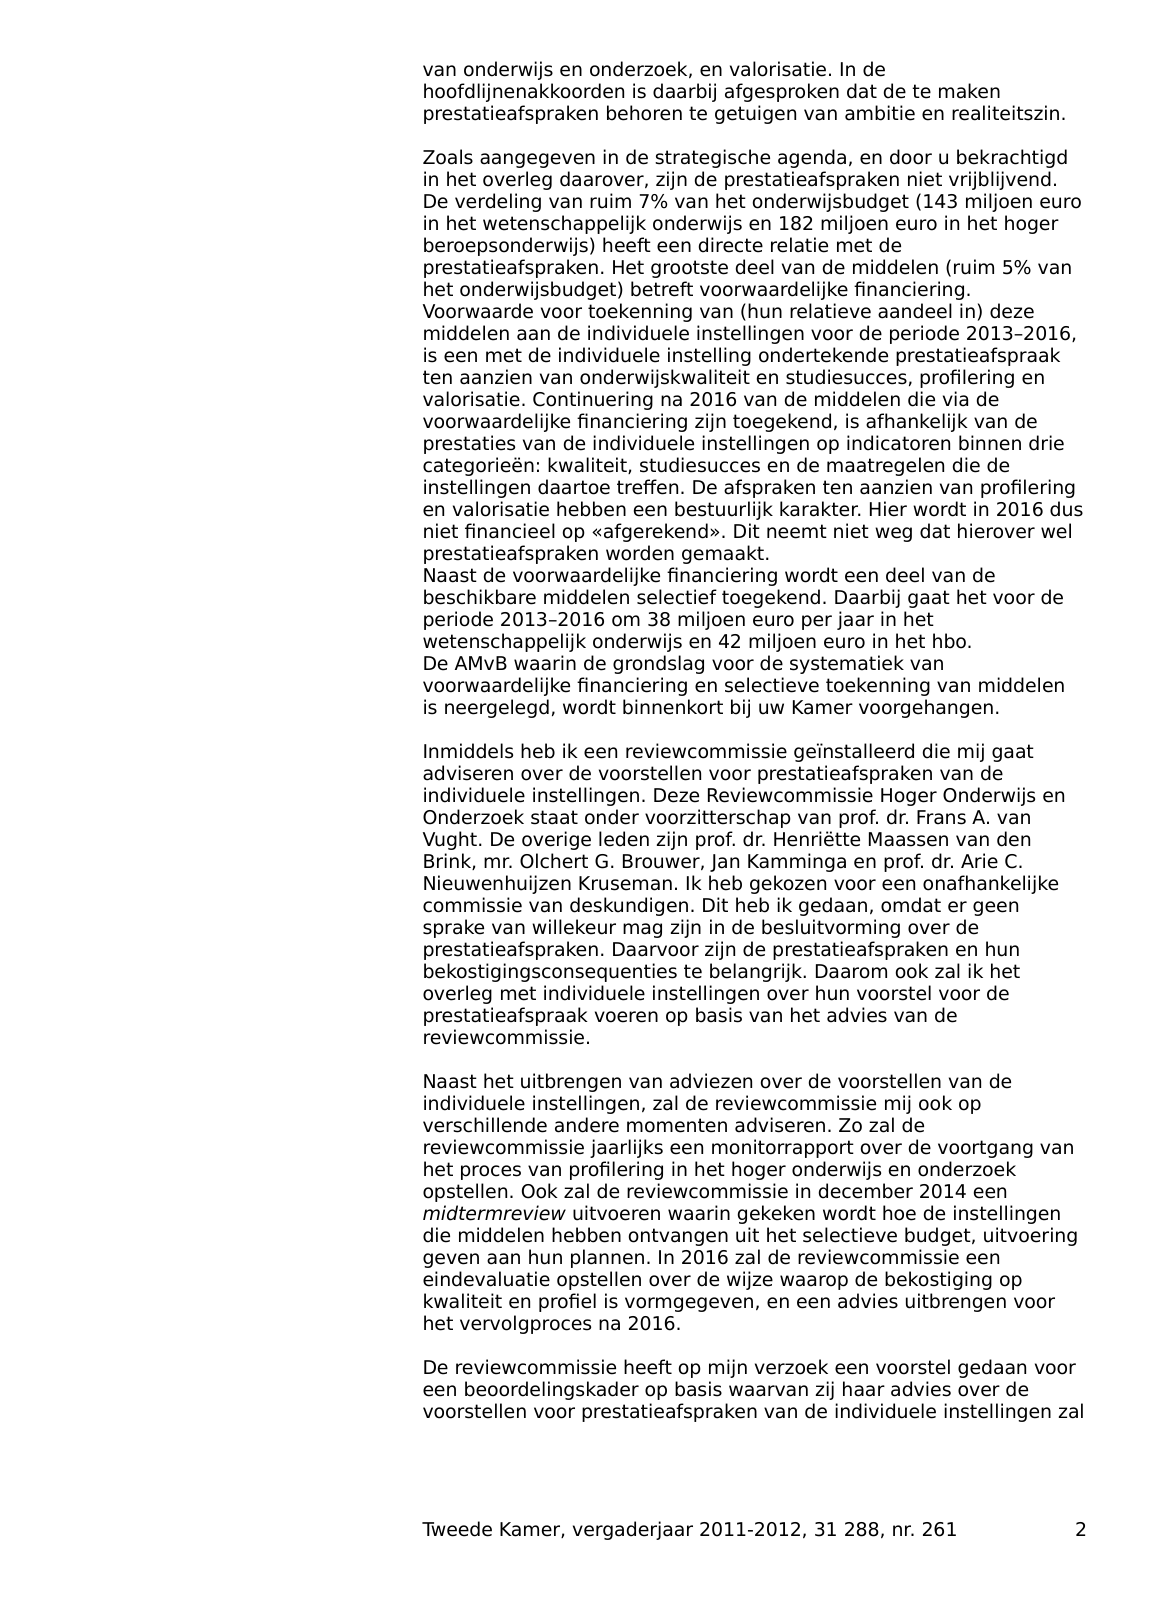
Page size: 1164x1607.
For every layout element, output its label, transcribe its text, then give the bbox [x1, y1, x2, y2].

text De AMvB waarin de grondslag voor de systematiek van voorwaardelijke financiering en selectieve toekenning van middelen is neergelegd, wordt binnenkort bij uw Kamer voorgehangen. [422, 653, 1087, 719]
text Naast het uitbrengen van adviezen over de voorstellen van de individuele instellingen, zal de reviewcommissie mij ook op verschillende andere momenten adviseren. Zo zal de reviewcommissie jaarlijks een monitorrapport over de voortgang van het proces van profilering in het hoger onderwijs en onderzoek opstellen. Ook zal de reviewcommissie in december 2014 een midtermreview uitvoeren waarin gekeken wordt hoe de instellingen die middelen hebben ontvangen uit het selectieve budget, uitvoering geven aan hun plannen. In 2016 zal de reviewcommissie een eindevaluatie opstellen over de wijze waarop de bekostiging op kwaliteit en profiel is vormgegeven, en een advies uitbrengen voor het vervolgproces na 2016. [422, 1071, 1087, 1334]
text Zoals aangegeven in de strategische agenda, en door u bekrachtigd in het overleg daarover, zijn de prestatieafspraken niet vrijblijvend. De verdeling van ruim 7% van het onderwijsbudget (143 miljoen euro in het wetenschappelijk onderwijs en 182 miljoen euro in het hoger beroepsonderwijs) heeft een directe relatie met de prestatieafspraken. Het grootste deel van de middelen (ruim 5% van het onderwijsbudget) betreft voorwaardelijke financiering. Voorwaarde voor toekenning van (hun relatieve aandeel in) deze middelen aan de individuele instellingen voor de periode 2013–2016, is een met de individuele instelling ondertekende prestatieafspraak ten aanzien van onderwijskwaliteit en studiesucces, profilering en valorisatie. Continuering na 2016 van de middelen die via de voorwaardelijke financiering zijn toegekend, is afhankelijk van de prestaties van de individuele instellingen op indicatoren binnen drie categorieën: kwaliteit, studiesucces en de maatregelen die de instellingen daartoe treffen. De afspraken ten aanzien van profilering en valorisatie hebben een bestuurlijk karakter. Hier wordt in 2016 dus niet financieel op «afgerekend». Dit neemt niet weg dat hierover wel prestatieafspraken worden gemaakt. [422, 147, 1087, 565]
text De reviewcommissie heeft op mijn verzoek een voorstel gedaan voor een beoordelingskader op basis waarvan zij haar advies over de voorstellen voor prestatieafspraken van de individuele instellingen zal [422, 1357, 1087, 1423]
text Naast de voorwaardelijke financiering wordt een deel van de beschikbare middelen selectief toegekend. Daarbij gaat het voor de periode 2013–2016 om 38 miljoen euro per jaar in het wetenschappelijk onderwijs en 42 miljoen euro in het hbo. [422, 565, 1087, 653]
text van onderwijs en onderzoek, en valorisatie. In de hoofdlijnenakkoorden is daarbij afgesproken dat de te maken prestatieafspraken behoren te getuigen van ambitie en realiteitszin. [422, 59, 1087, 125]
text Inmiddels heb ik een reviewcommissie geïnstalleerd die mij gaat adviseren over de voorstellen voor prestatieafspraken van de individuele instellingen. Deze Reviewcommissie Hoger Onderwijs en Onderzoek staat onder voorzitterschap van prof. dr. Frans A. van Vught. De overige leden zijn prof. dr. Henriëtte Maassen van den Brink, mr. Olchert G. Brouwer, Jan Kamminga en prof. dr. Arie C. Nieuwenhuijzen Kruseman. Ik heb gekozen voor een onafhankelijke commissie van deskundigen. Dit heb ik gedaan, omdat er geen sprake van willekeur mag zijn in de besluitvorming over de prestatieafspraken. Daarvoor zijn de prestatieafspraken en hun bekostigingsconsequenties te belangrijk. Daarom ook zal ik het overleg met individuele instellingen over hun voorstel voor de prestatieafspraak voeren op basis van het advies van de reviewcommissie. [422, 741, 1087, 1048]
